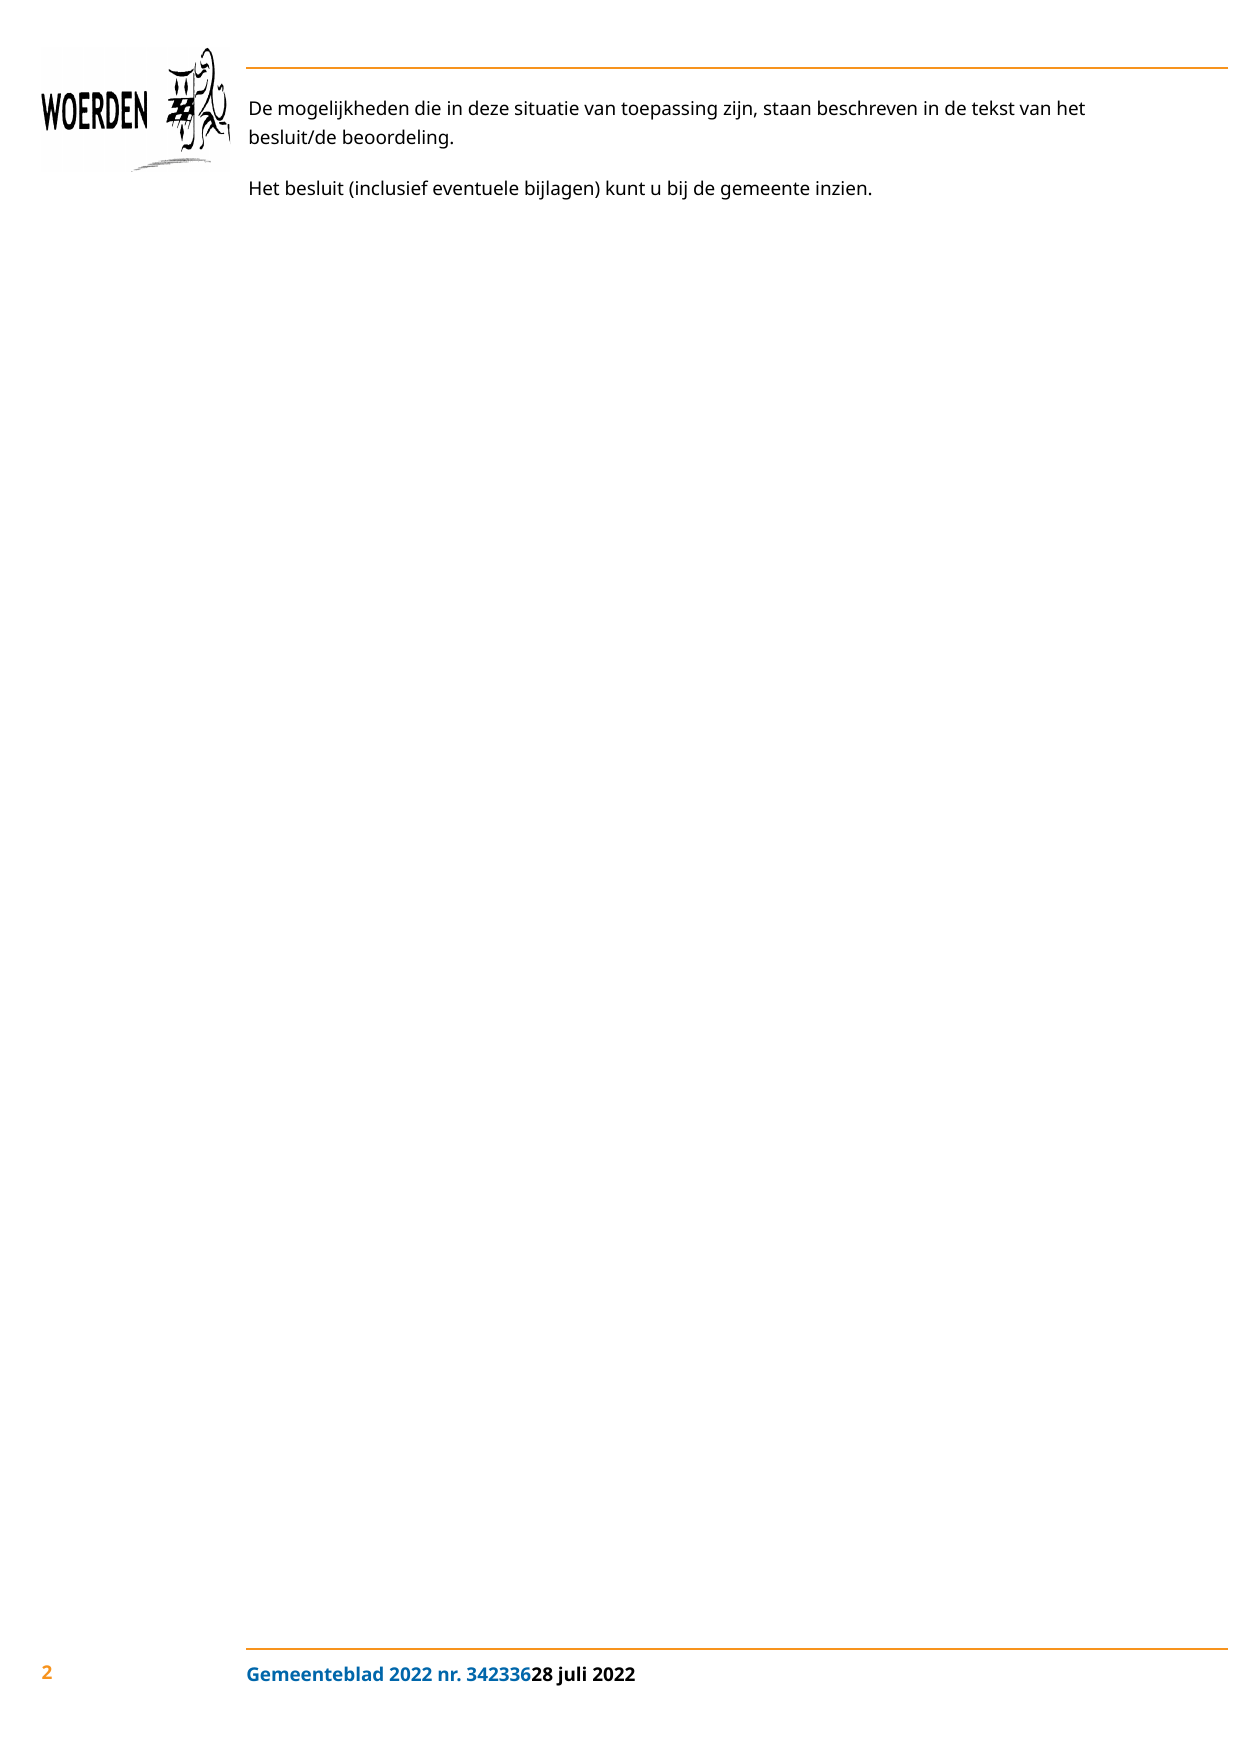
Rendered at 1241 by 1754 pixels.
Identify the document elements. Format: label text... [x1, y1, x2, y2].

text De mogelijkheden die in deze situatie van toepassing zijn, staan beschreven in de tekst van het besluit/de beoordeling. [248, 95, 1152, 150]
picture [41, 47, 231, 172]
text Het besluit (inclusief eventuele bijlagen) kunt u bij de gemeente inzien. [248, 175, 1152, 201]
